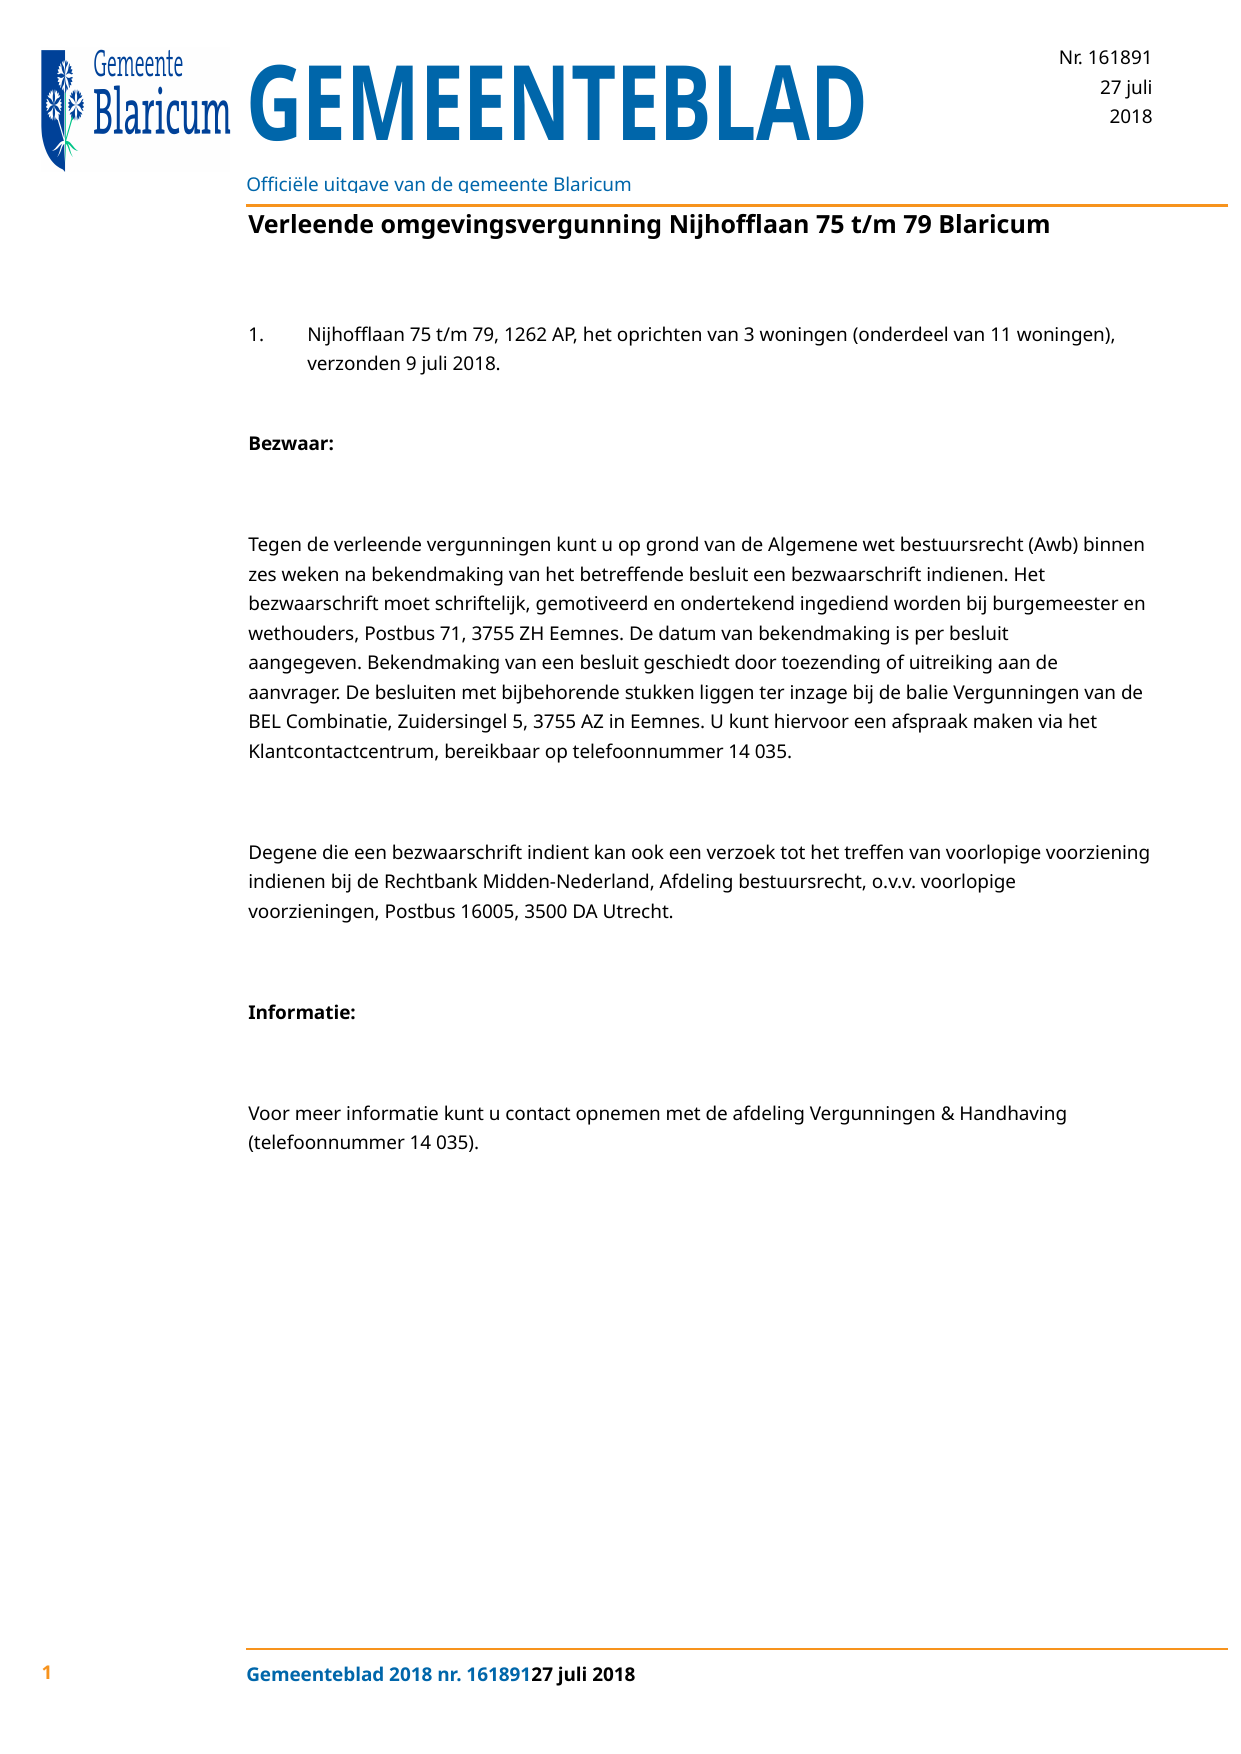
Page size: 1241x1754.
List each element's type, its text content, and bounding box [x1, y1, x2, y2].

list Nijhofflaan 75 t/m 79, 1262 AP, het oprichten van 3 woningen (onderdeel van 11 woningen), verzonden 9 juli 2018. [248, 321, 1152, 376]
picture [41, 47, 231, 172]
text Voor meer informatie kunt u contact opnemen met de afdeling Vergunningen & Handhaving (telefoonnummer 14 035). [248, 1100, 1152, 1155]
text Bezwaar: [248, 430, 1152, 456]
text Verleende omgevingsvergunning Nijhofflaan 75 t/m 79 Blaricum [248, 207, 1152, 241]
text Tegen de verleende vergunningen kunt u op grond van de Algemene wet bestuursrecht (Awb) binnen zes weken na bekendmaking van het betreffende besluit een bezwaarschrift indienen. Het bezwaarschrift moet schriftelijk, gemotiveerd en ondertekend ingediend worden bij burgemeester en wethouders, Postbus 71, 3755 ZH Eemnes. De datum van bekendmaking is per besluit aangegeven. Bekendmaking van een besluit geschiedt door toezending of uitreiking aan de aanvrager. De besluiten met bijbehorende stukken liggen ter inzage bij de balie Vergunningen van de BEL Combinatie, Zuidersingel 5, 3755 AZ in Eemnes. U kunt hiervoor een afspraak maken via het Klantcontactcentrum, bereikbaar op telefoonnummer 14 035. [248, 531, 1152, 764]
text Informatie: [248, 999, 1152, 1025]
text Degene die een bezwaarschrift indient kan ook een verzoek tot het treffen van voorlopige voorziening indienen bij de Rechtbank Midden-Nederland, Afdeling bestuursrecht, o.v.v. voorlopige voorzieningen, Postbus 16005, 3500 DA Utrecht. [248, 839, 1152, 924]
